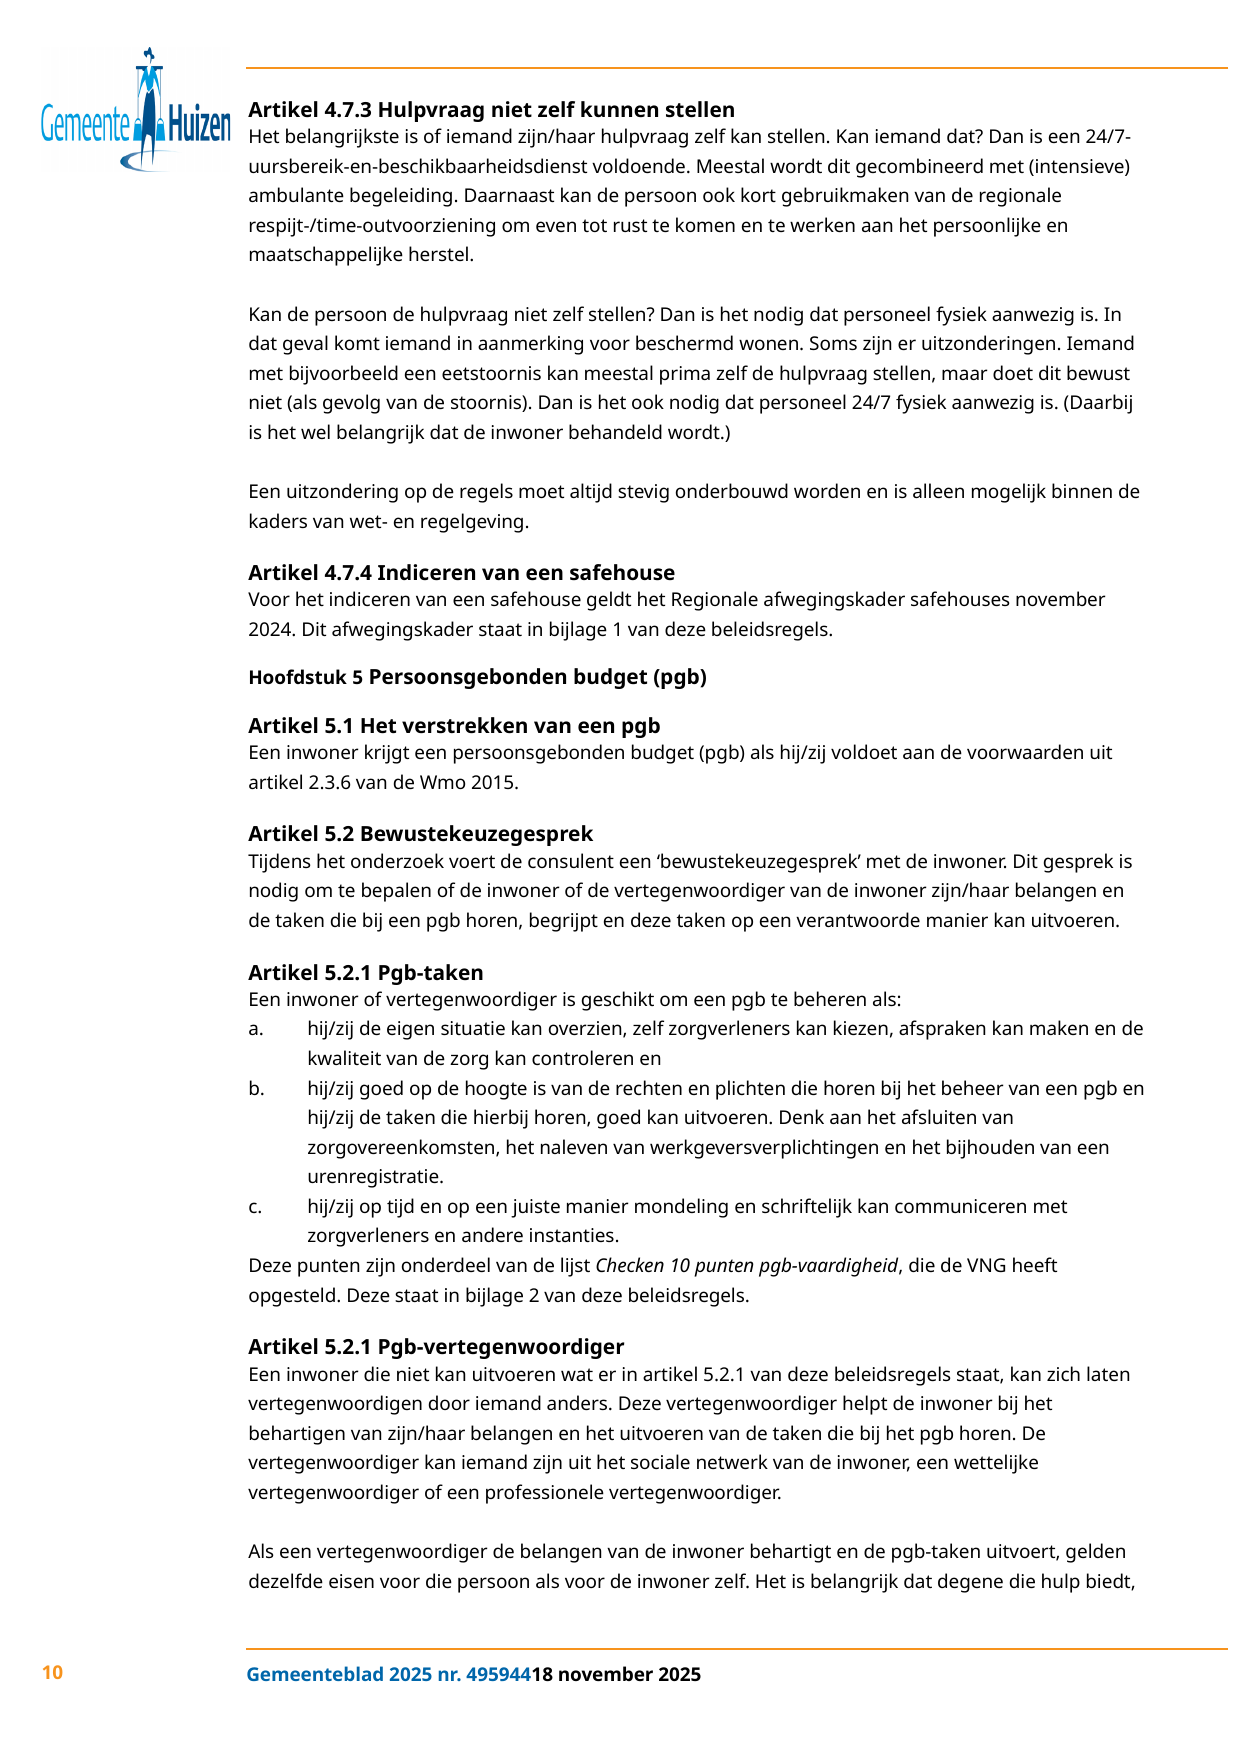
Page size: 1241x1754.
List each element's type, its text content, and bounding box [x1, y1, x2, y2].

text Kan de persoon de hulpvraag niet zelf stellen? Dan is het nodig dat personeel fysiek aanwezig is. In dat geval komt iemand in aanmerking voor beschermd wonen. Soms zijn er uitzonderingen. Iemand met bijvoorbeeld een eetstoornis kan meestal prima zelf de hulpvraag stellen, maar doet dit bewust niet (als gevolg van de stoornis). Dan is het ook nodig dat personeel 24/7 fysiek aanwezig is. (Daarbij is het wel belangrijk dat de inwoner behandeld wordt.) [248, 301, 1152, 445]
text Een inwoner of vertegenwoordiger is geschikt om een pgb te beheren als: [248, 986, 1152, 1012]
text Als een vertegenwoordiger de belangen van de inwoner behartigt en de pgb-taken uitvoert, gelden dezelfde eisen voor die persoon als voor de inwoner zelf. Het is belangrijk dat degene die hulp biedt, [248, 1538, 1152, 1593]
text Deze punten zijn onderdeel van de lijst Checken 10 punten pgb-vaardigheid, die de VNG heeft opgesteld. Deze staat in bijlage 2 van deze beleidsregels. [248, 1252, 1152, 1308]
text Het belangrijkste is of iemand zijn/haar hulpvraag zelf kan stellen. Kan iemand dat? Dan is een 24/7-uursbereik-en-beschikbaarheidsdienst voldoende. Meestal wordt dit gecombineerd met (intensieve) ambulante begeleiding. Daarnaast kan de persoon ook kort gebruikmaken van de regionale respijt-/time-outvoorziening om even tot rust te komen en te werken aan het persoonlijke en maatschappelijke herstel. [248, 123, 1152, 267]
text Een inwoner die niet kan uitvoeren wat er in artikel 5.2.1 van deze beleidsregels staat, kan zich laten vertegenwoordigen door iemand anders. Deze vertegenwoordiger helpt de inwoner bij het behartigen van zijn/haar belangen en het uitvoeren van de taken die bij het pgb horen. De vertegenwoordiger kan iemand zijn uit het sociale netwerk van de inwoner, een wettelijke vertegenwoordiger of een professionele vertegenwoordiger. [248, 1361, 1152, 1505]
list hij/zij de eigen situatie kan overzien, zelf zorgverleners kan kiezen, afspraken kan maken en de kwaliteit van de zorg kan controleren en [248, 1016, 1152, 1071]
text Hoofdstuk 5 Persoonsgebonden budget (pgb) [248, 662, 1152, 690]
text Voor het indiceren van een safehouse geldt het Regionale afwegingskader safehouses november 2024. Dit afwegingskader staat in bijlage 1 van deze beleidsregels. [248, 587, 1152, 642]
text Tijdens het onderzoek voert de consulent een ‘bewustekeuzegesprek’ met de inwoner. Dit gesprek is nodig om te bepalen of de inwoner of de vertegenwoordiger van de inwoner zijn/haar belangen en de taken die bij een pgb horen, begrijpt en deze taken op een verantwoorde manier kan uitvoeren. [248, 848, 1152, 933]
text Artikel 5.2.1 Pgb-taken [248, 958, 1152, 986]
text Artikel 4.7.3 Hulpvraag niet zelf kunnen stellen [248, 95, 1152, 123]
text Een uitzondering op de regels moet altijd stevig onderbouwd worden en is alleen mogelijk binnen de kaders van wet- en regelgeving. [248, 478, 1152, 533]
list hij/zij goed op de hoogte is van de rechten en plichten die horen bij het beheer van een pgb en hij/zij de taken die hierbij horen, goed kan uitvoeren. Denk aan het afsluiten van zorgovereenkomsten, het naleven van werkgeversverplichtingen en het bijhouden van een urenregistratie. [248, 1075, 1152, 1189]
picture [41, 47, 231, 172]
text Artikel 5.2 Bewustekeuzegesprek [248, 819, 1152, 848]
text Een inwoner krijgt een persoonsgebonden budget (pgb) als hij/zij voldoet aan de voorwaarden uit artikel 2.3.6 van de Wmo 2015. [248, 739, 1152, 795]
list hij/zij op tijd en op een juiste manier mondeling en schriftelijk kan communiceren met zorgverleners en andere instanties. [248, 1193, 1152, 1248]
text Artikel 5.2.1 Pgb-vertegenwoordiger [248, 1332, 1152, 1361]
text Artikel 5.1 Het verstrekken van een pgb [248, 711, 1152, 739]
text Artikel 4.7.4 Indiceren van een safehouse [248, 558, 1152, 587]
